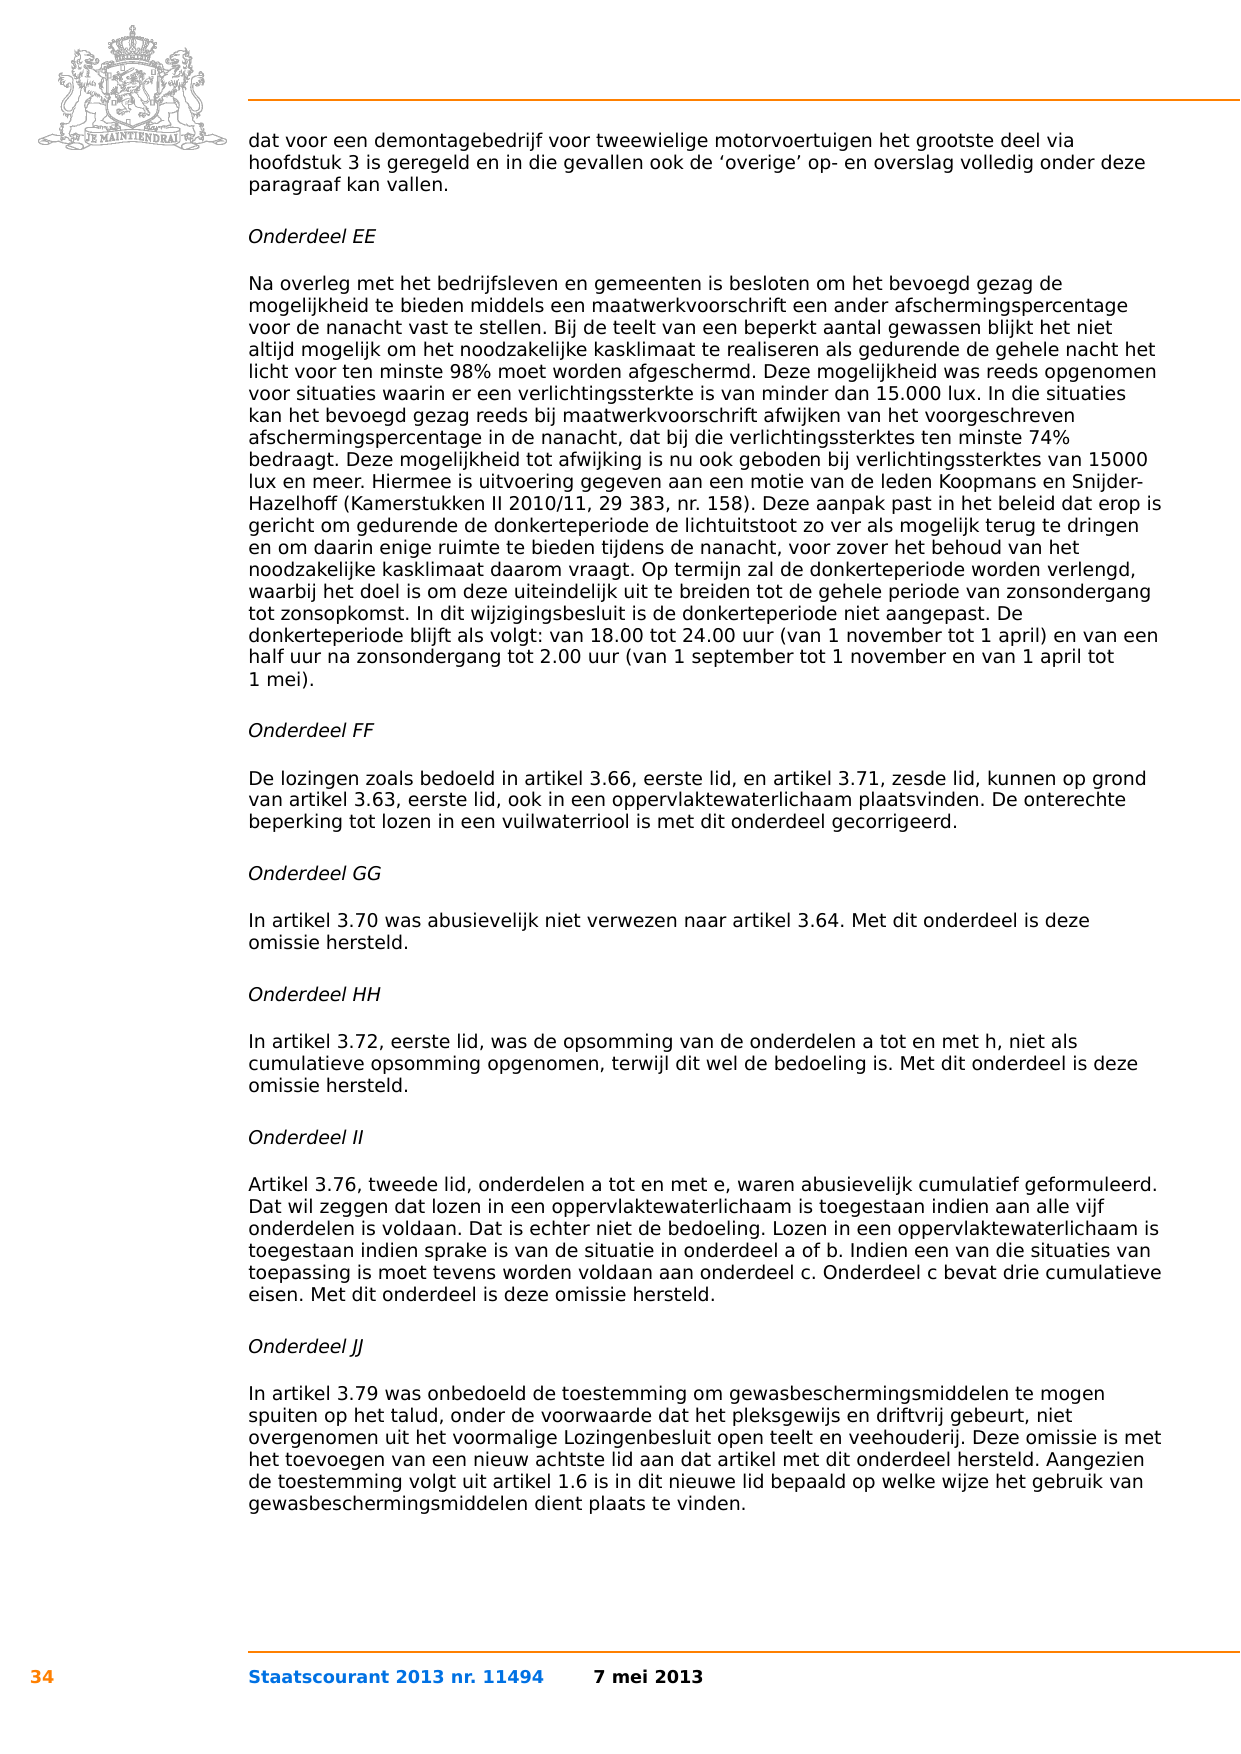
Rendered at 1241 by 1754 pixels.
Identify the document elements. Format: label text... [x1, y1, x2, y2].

text dat voor een demontagebedrijf voor tweewielige motorvoertuigen het grootste deel via hoofdstuk 3 is geregeld en in die gevallen ook de ‘overige’ op- en overslag volledig onder deze paragraaf kan vallen. [248, 130, 1163, 196]
text De lozingen zoals bedoeld in artikel 3.66, eerste lid, en artikel 3.71, zesde lid, kunnen op grond van artikel 3.63, eerste lid, ook in een oppervlaktewaterlichaam plaatsvinden. De onterechte beperking tot lozen in een vuilwaterriool is met dit onderdeel gecorrigeerd. [248, 767, 1163, 833]
text In artikel 3.79 was onbedoeld de toestemming om gewasbeschermingsmiddelen te mogen spuiten op het talud, onder de voorwaarde dat het pleksgewijs en driftvrij gebeurt, niet overgenomen uit het voormalige Lozingenbesluit open teelt en veehouderij. Deze omissie is met het toevoegen van een nieuw achtste lid aan dat artikel met dit onderdeel hersteld. Aangezien de toestemming volgt uit artikel 1.6 is in dit nieuwe lid bepaald op welke wijze het gebruik van gewasbeschermingsmiddelen dient plaats te vinden. [248, 1383, 1163, 1515]
text In artikel 3.70 was abusievelijk niet verwezen naar artikel 3.64. Met dit onderdeel is deze omissie hersteld. [248, 910, 1163, 954]
subtitle Onderdeel HH [248, 984, 1163, 1006]
subtitle Onderdeel EE [248, 226, 1163, 248]
subtitle Onderdeel GG [248, 863, 1163, 885]
text Na overleg met het bedrijfsleven en gemeenten is besloten om het bevoegd gezag de mogelijkheid te bieden middels een maatwerkvoorschrift een ander afschermingspercentage voor de nanacht vast te stellen. Bij de teelt van een beperkt aantal gewassen blijkt het niet altijd mogelijk om het noodzakelijke kasklimaat te realiseren als gedurende de gehele nacht het licht voor ten minste 98% moet worden afgeschermd. Deze mogelijkheid was reeds opgenomen voor situaties waarin er een verlichtingssterkte is van minder dan 15.000 lux. In die situaties kan het bevoegd gezag reeds bij maatwerkvoorschrift afwijken van het voorgeschreven afschermingspercentage in de nanacht, dat bij die verlichtingssterktes ten minste 74% bedraagt. Deze mogelijkheid tot afwijking is nu ook geboden bij verlichtingssterktes van 15000 lux en meer. Hiermee is uitvoering gegeven aan een motie van de leden Koopmans en Snijder-Hazelhoff (Kamerstukken II 2010/11, 29 383, nr. 158). Deze aanpak past in het beleid dat erop is gericht om gedurende de donkerteperiode de lichtuitstoot zo ver als mogelijk terug te dringen en om daarin enige ruimte te bieden tijdens de nanacht, voor zover het behoud van het noodzakelijke kasklimaat daarom vraagt. Op termijn zal de donkerteperiode worden verlengd, waarbij het doel is om deze uiteindelijk uit te breiden tot de gehele periode van zonsondergang tot zonsopkomst. In dit wijzigingsbesluit is de donkerteperiode niet aangepast. De donkerteperiode blijft als volgt: van 18.00 tot 24.00 uur (van 1 november tot 1 april) en van een half uur na zonsondergang tot 2.00 uur (van 1 september tot 1 november en van 1 april tot 1 mei). [248, 273, 1163, 690]
subtitle Onderdeel FF [248, 720, 1163, 742]
subtitle Onderdeel JJ [248, 1336, 1163, 1358]
subtitle Onderdeel II [248, 1127, 1163, 1149]
picture [38, 25, 227, 150]
text Artikel 3.76, tweede lid, onderdelen a tot en met e, waren abusievelijk cumulatief geformuleerd. Dat wil zeggen dat lozen in een oppervlaktewaterlichaam is toegestaan indien aan alle vijf onderdelen is voldaan. Dat is echter niet de bedoeling. Lozen in een oppervlaktewaterlichaam is toegestaan indien sprake is van de situatie in onderdeel a of b. Indien een van die situaties van toepassing is moet tevens worden voldaan aan onderdeel c. Onderdeel c bevat drie cumulatieve eisen. Met dit onderdeel is deze omissie hersteld. [248, 1174, 1163, 1306]
text In artikel 3.72, eerste lid, was de opsomming van de onderdelen a tot en met h, niet als cumulatieve opsomming opgenomen, terwijl dit wel de bedoeling is. Met dit onderdeel is deze omissie hersteld. [248, 1031, 1163, 1097]
